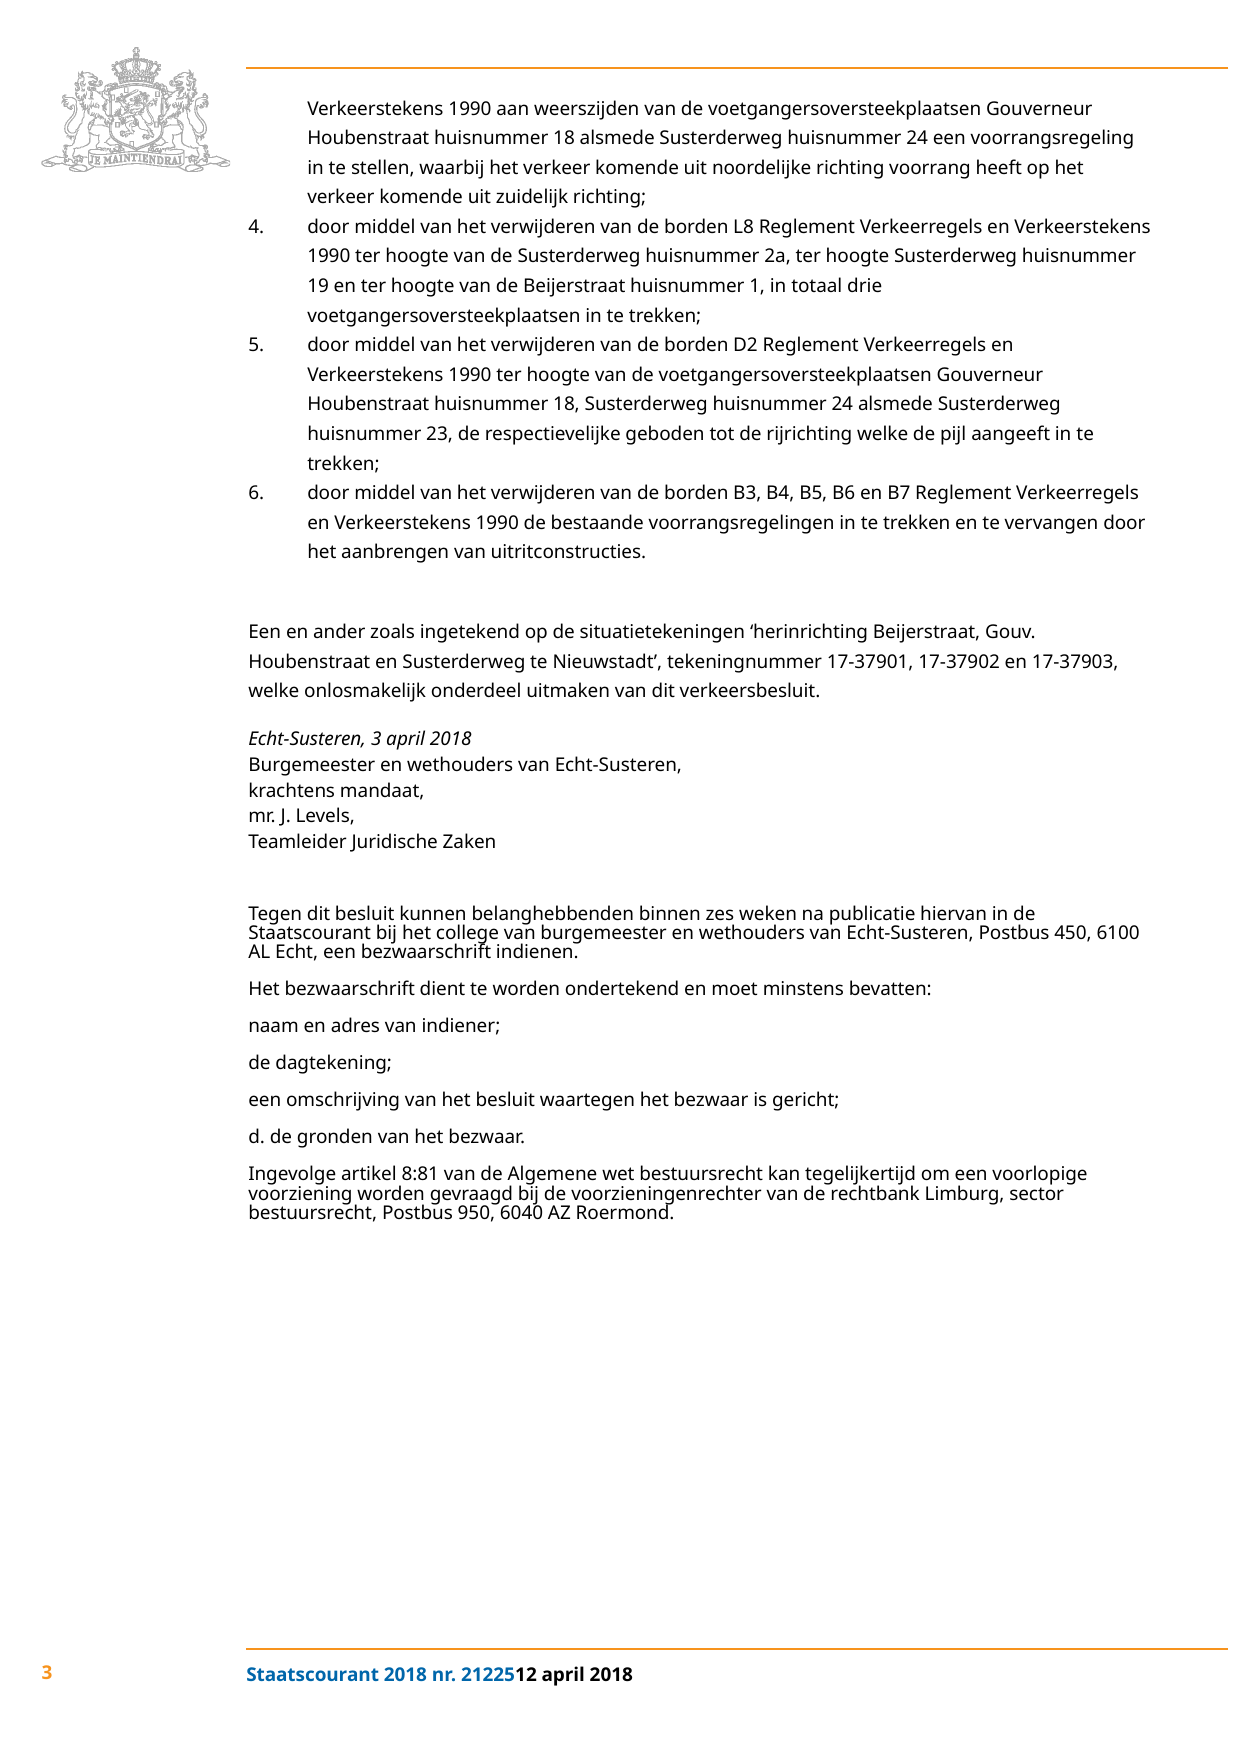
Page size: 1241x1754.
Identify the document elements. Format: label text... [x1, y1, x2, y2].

text mr. J. Levels, [248, 803, 1152, 828]
text Echt-Susteren, 3 april 2018 [248, 726, 1152, 751]
text Ingevolge artikel 8:81 van de Algemene wet bestuursrecht kan tegelijkertijd om een voorlopige voorziening worden gevraagd bij de voorzieningenrechter van de rechtbank Limburg, sector bestuursrecht, Postbus 950, 6040 AZ Roermond. [248, 1165, 1152, 1223]
list door middel van het verwijderen van de borden D2 Reglement Verkeerregels en Verkeerstekens 1990 ter hoogte van de voetgangersoversteekplaatsen Gouverneur Houbenstraat huisnummer 18, Susterderweg huisnummer 24 alsmede Susterderweg huisnummer 23, de respectievelijke geboden tot de rijrichting welke de pijl aangeeft in te trekken; [248, 331, 1152, 476]
text Tegen dit besluit kunnen belanghebbenden binnen zes weken na publicatie hiervan in de Staatscourant bij het college van burgemeester en wethouders van Echt-Susteren, Postbus 450, 6100 AL Echt, een bezwaarschrift indienen. [248, 905, 1152, 963]
text Een en ander zoals ingetekend op de situatietekeningen ‘herinrichting Beijerstraat, Gouv. Houbenstraat en Susterderweg te Nieuwstadt’, tekeningnummer 17-37901, 17-37902 en 17-37903, welke onlosmakelijk onderdeel uitmaken van dit verkeersbesluit. [248, 618, 1152, 703]
list door middel van het verwijderen van de borden B3, B4, B5, B6 en B7 Reglement Verkeerregels en Verkeerstekens 1990 de bestaande voorrangsregelingen in te trekken en te vervangen door het aanbrengen van uitritconstructies. [248, 479, 1152, 564]
text naam en adres van indiener; [248, 1017, 1152, 1037]
picture [41, 47, 231, 172]
list Verkeerstekens 1990 aan weerszijden van de voetgangersoversteekplaatsen Gouverneur Houbenstraat huisnummer 18 alsmede Susterderweg huisnummer 24 een voorrangsregeling in te stellen, waarbij het verkeer komende uit noordelijke richting voorrang heeft op het verkeer komende uit zuidelijk richting; [248, 95, 1152, 209]
text Het bezwaarschrift dient te worden ondertekend en moet minstens bevatten: [248, 980, 1152, 999]
text d. de gronden van het bezwaar. [248, 1128, 1152, 1147]
text krachtens mandaat, [248, 777, 1152, 803]
text een omschrijving van het besluit waartegen het bezwaar is gericht; [248, 1091, 1152, 1111]
text Teamleider Juridische Zaken [248, 828, 1152, 854]
list door middel van het verwijderen van de borden L8 Reglement Verkeerregels en Verkeerstekens 1990 ter hoogte van de Susterderweg huisnummer 2a, ter hoogte Susterderweg huisnummer 19 en ter hoogte van de Beijerstraat huisnummer 1, in totaal drie voetgangersoversteekplaatsen in te trekken; [248, 213, 1152, 328]
text Burgemeester en wethouders van Echt-Susteren, [248, 751, 1152, 777]
text de dagtekening; [248, 1054, 1152, 1073]
